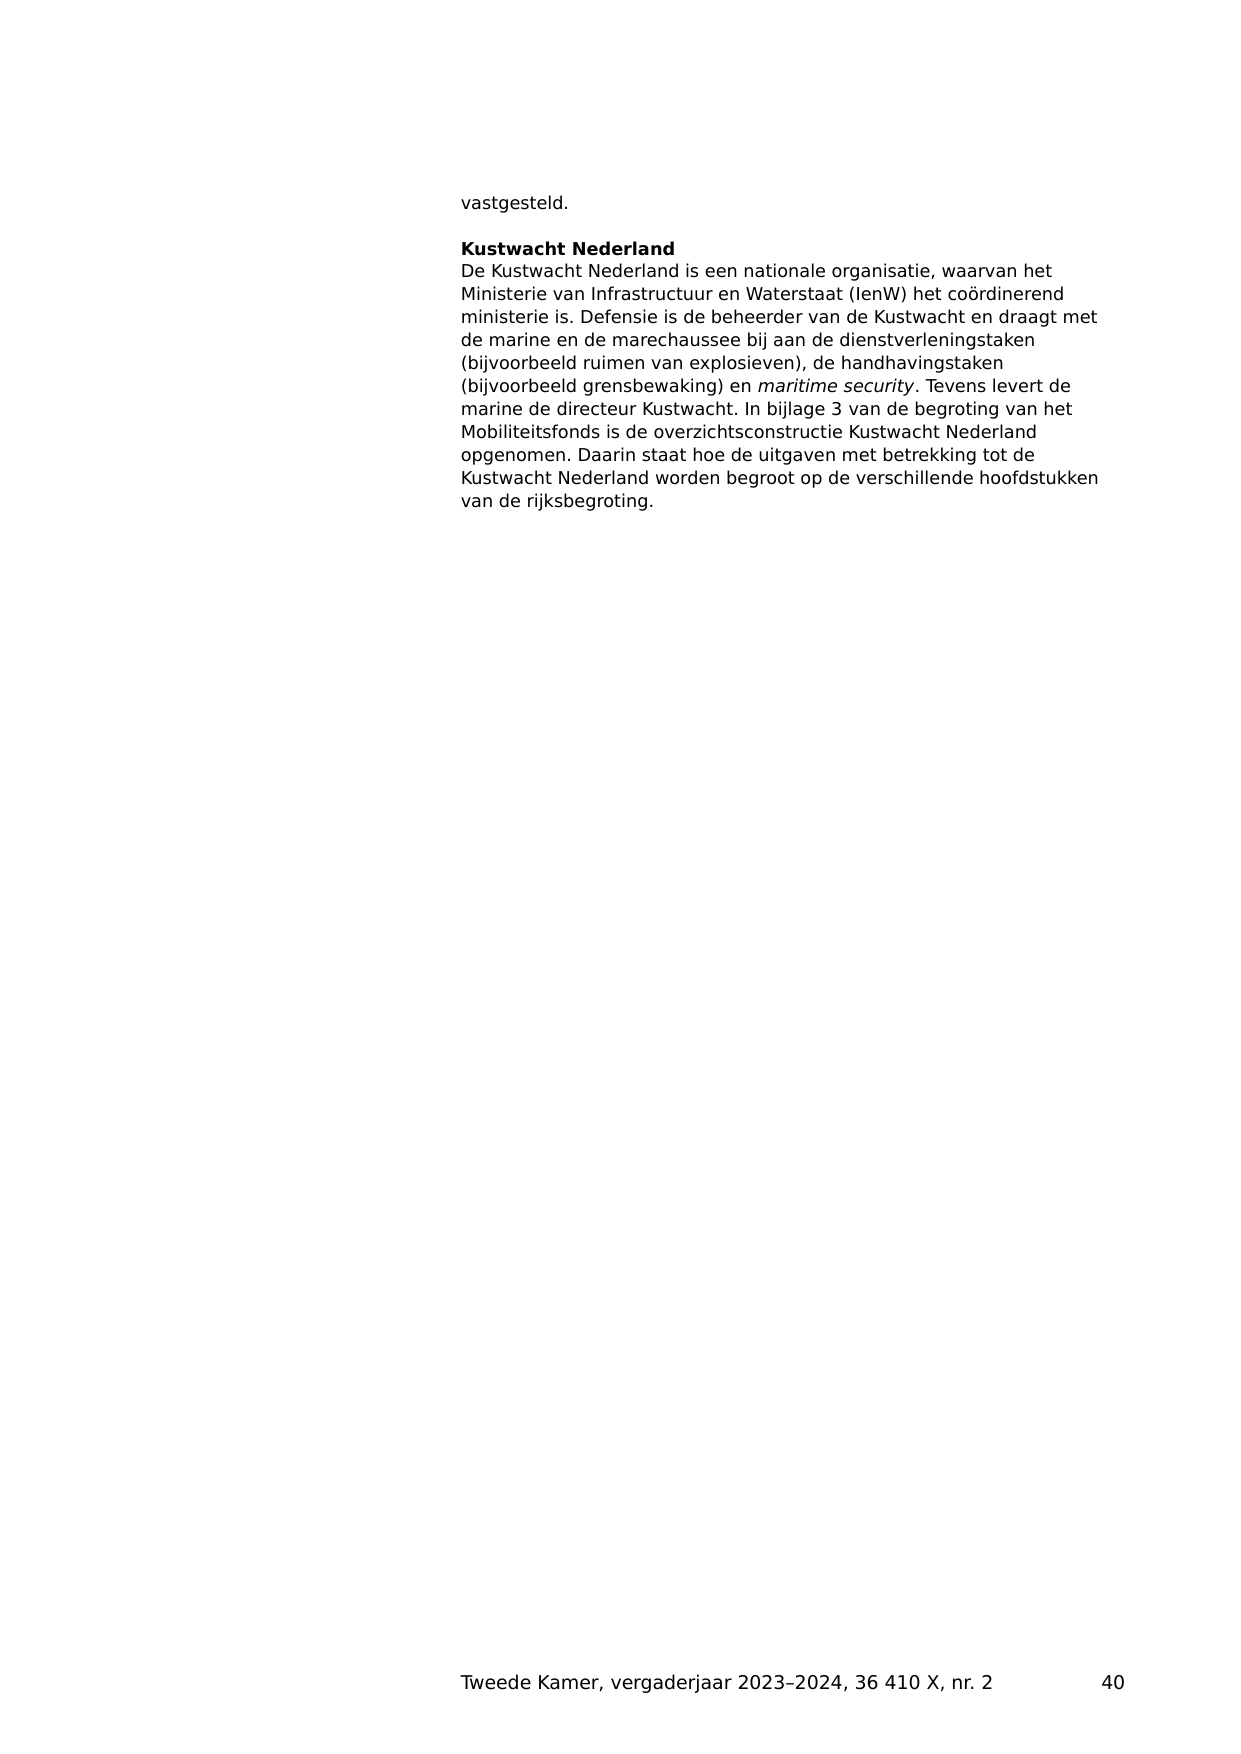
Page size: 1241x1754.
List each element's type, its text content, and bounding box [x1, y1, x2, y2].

text Kustwacht Nederland De Kustwacht Nederland is een nationale organisatie, waarvan het Ministerie van Infrastructuur en Waterstaat (IenW) het coördinerend ministerie is. Defensie is de beheerder van de Kustwacht en draagt met de marine en de marechaussee bij aan de dienstverleningstaken (bijvoorbeeld ruimen van explosieven), de handhavingstaken (bijvoorbeeld grensbewaking) en maritime security. Tevens levert de marine de directeur Kustwacht. In bijlage 3 van de begroting van het Mobiliteitsfonds is de overzichtsconstructie Kustwacht Nederland opgenomen. Daarin staat hoe de uitgaven met betrekking tot de Kustwacht Nederland worden begroot op de verschillende hoofdstukken van de rijksbegroting. [461, 237, 1125, 512]
text vastgesteld. [461, 191, 1125, 214]
